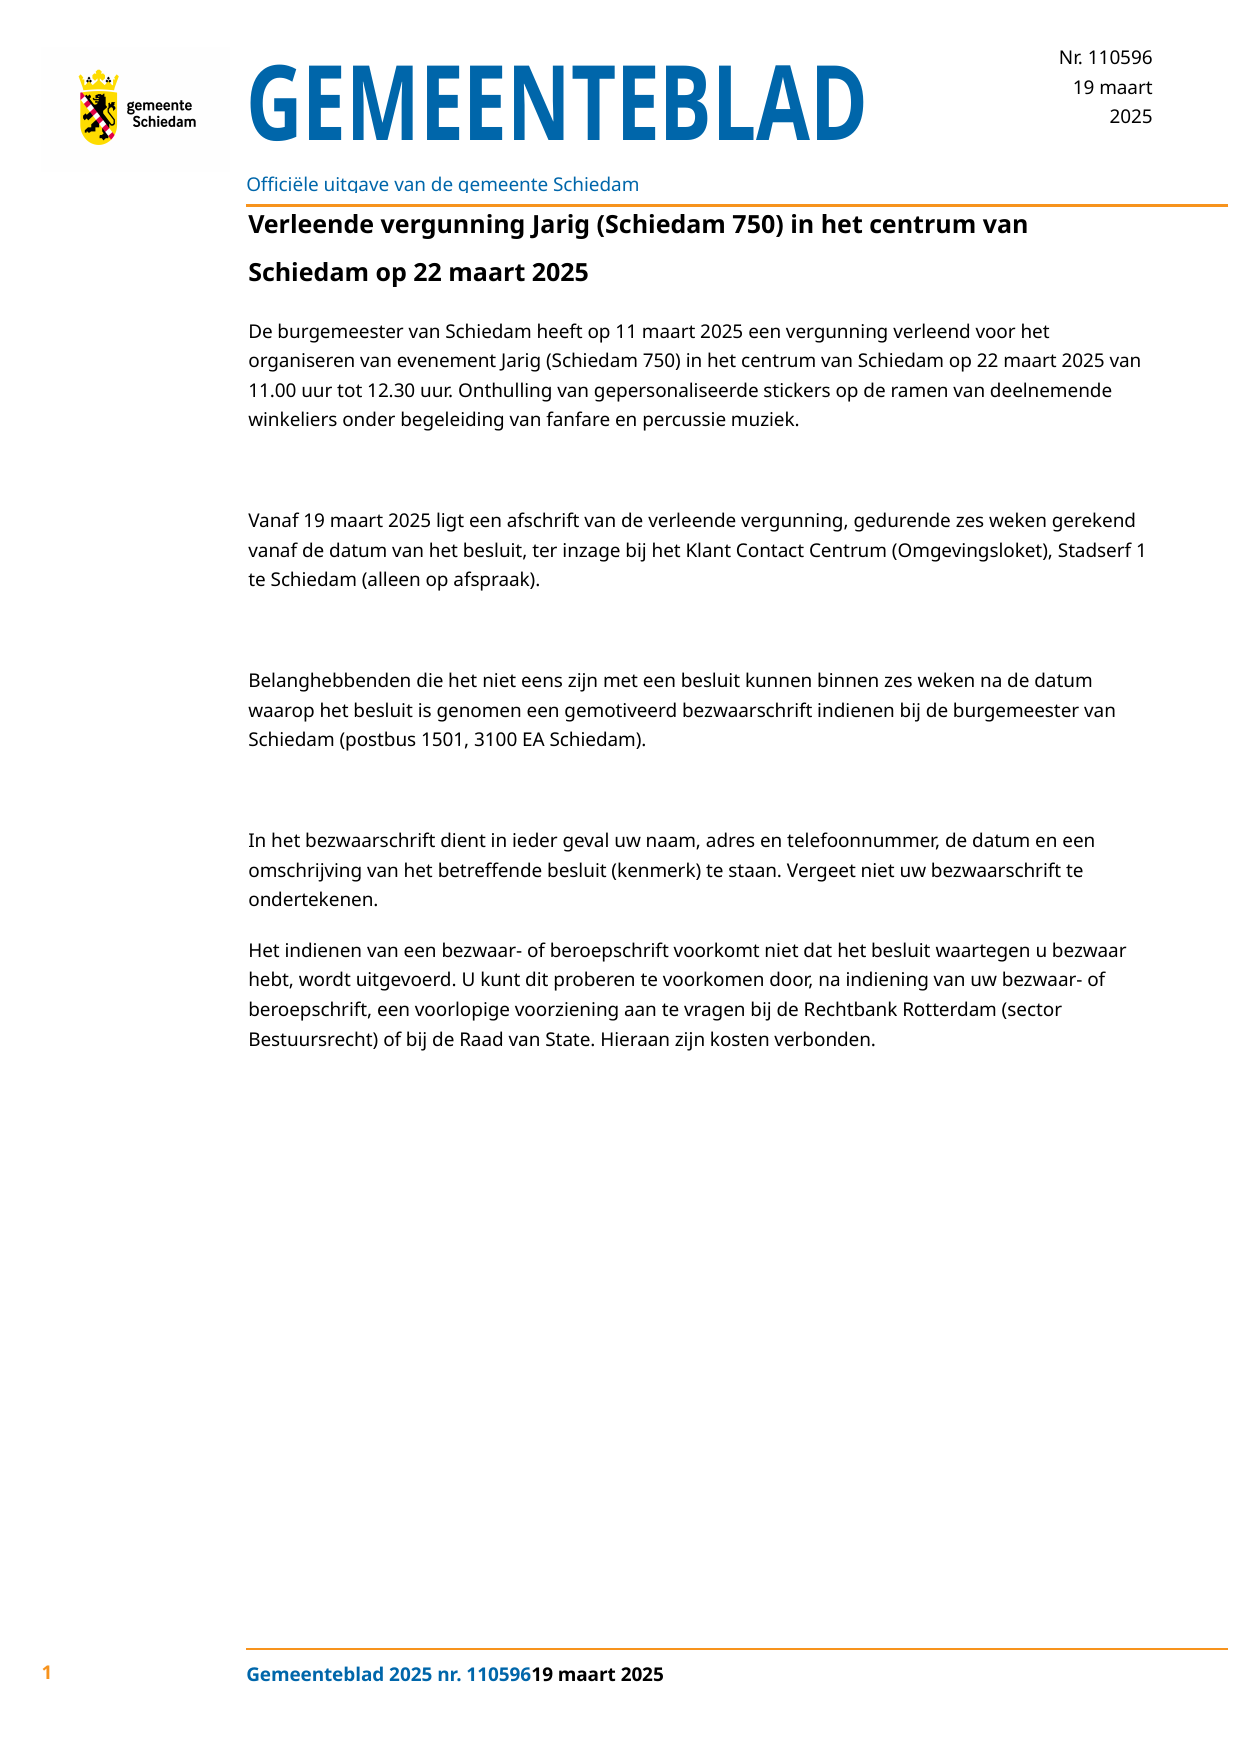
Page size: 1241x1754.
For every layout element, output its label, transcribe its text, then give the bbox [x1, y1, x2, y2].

picture [41, 47, 231, 172]
text De burgemeester van Schiedam heeft op 11 maart 2025 een vergunning verleend voor het organiseren van evenement Jarig (Schiedam 750) in het centrum van Schiedam op 22 maart 2025 van 11.00 uur tot 12.30 uur. Onthulling van gepersonaliseerde stickers op de ramen van deelnemende winkeliers onder begeleiding van fanfare en percussie muziek. [248, 318, 1152, 432]
text In het bezwaarschrift dient in ieder geval uw naam, adres en telefoonnummer, de datum en een omschrijving van het betreffende besluit (kenmerk) te staan. Vergeet niet uw bezwaarschrift te ondertekenen. [248, 827, 1152, 912]
text Verleende vergunning Jarig (Schiedam 750) in het centrum van Schiedam op 22 maart 2025 [248, 207, 1152, 288]
text Belanghebbenden die het niet eens zijn met een besluit kunnen binnen zes weken na de datum waarop het besluit is genomen een gemotiveerd bezwaarschrift indienen bij de burgemeester van Schiedam (postbus 1501, 3100 EA Schiedam). [248, 667, 1152, 752]
text Het indienen van een bezwaar- of beroepschrift voorkomt niet dat het besluit waartegen u bezwaar hebt, wordt uitgevoerd. U kunt dit proberen te voorkomen door, na indiening van uw bezwaar- of beroepschrift, een voorlopige voorziening aan te vragen bij de Rechtbank Rotterdam (sector Bestuursrecht) of bij de Raad van State. Hieraan zijn kosten verbonden. [248, 937, 1152, 1052]
text Vanaf 19 maart 2025 ligt een afschrift van de verleende vergunning, gedurende zes weken gerekend vanaf de datum van het besluit, ter inzage bij het Klant Contact Centrum (Omgevingsloket), Stadserf 1 te Schiedam (alleen op afspraak). [248, 507, 1152, 592]
